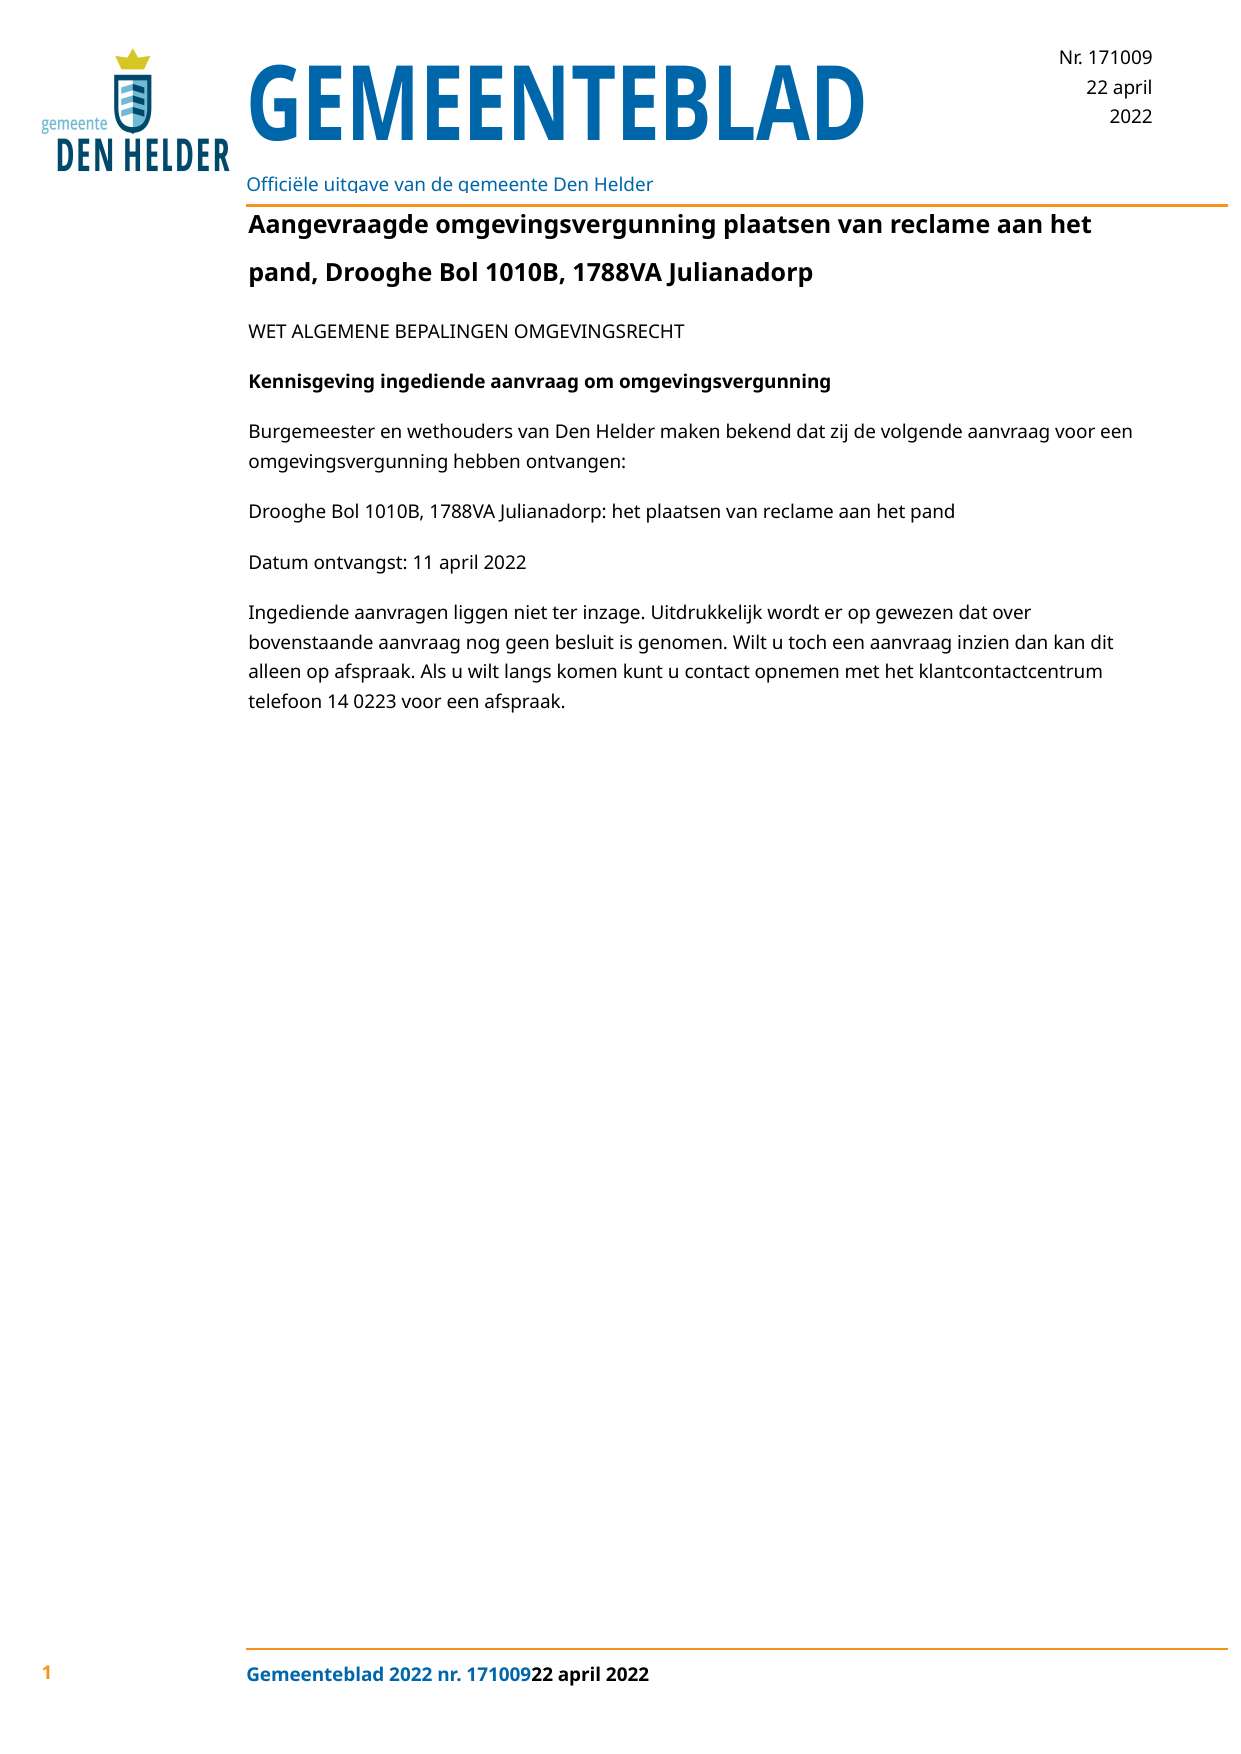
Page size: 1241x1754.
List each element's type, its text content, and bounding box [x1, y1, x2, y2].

picture [100, 154, 106, 172]
text Aangevraagde omgevingsvergunning plaatsen van reclame aan het pand, Drooghe Bol 1010B, 1788VA Julianadorp [248, 207, 1152, 288]
picture [63, 144, 68, 165]
text Ingediende aanvragen liggen niet ter inzage. Uitdrukkelijk wordt er op gewezen dat over bovenstaande aanvraag nog geen besluit is genomen. Wilt u toch een aanvraag inzien dan kan dit alleen op afspraak. Als u wilt langs komen kunt u contact opnemen met het klantcontactcentrum telefoon 14 0223 voor een afspraak. [248, 599, 1152, 714]
picture [41, 47, 231, 172]
text Burgemeester en wethouders van Den Helder maken bekend dat zij de volgende aanvraag voor een omgevingsvergunning hebben ontvangen: [248, 419, 1152, 474]
text Drooghe Bol 1010B, 1788VA Julianadorp: het plaatsen van reclame aan het pand [248, 499, 1152, 524]
text Datum ontvangst: 11 april 2022 [248, 549, 1152, 575]
picture [130, 157, 135, 172]
picture [220, 160, 224, 172]
picture [182, 144, 187, 165]
text WET ALGEMENE BEPALINGEN OMGEVINGSRECHT [248, 318, 1152, 344]
text Kennisgeving ingediende aanvraag om omgevingsvergunning [248, 368, 1152, 394]
